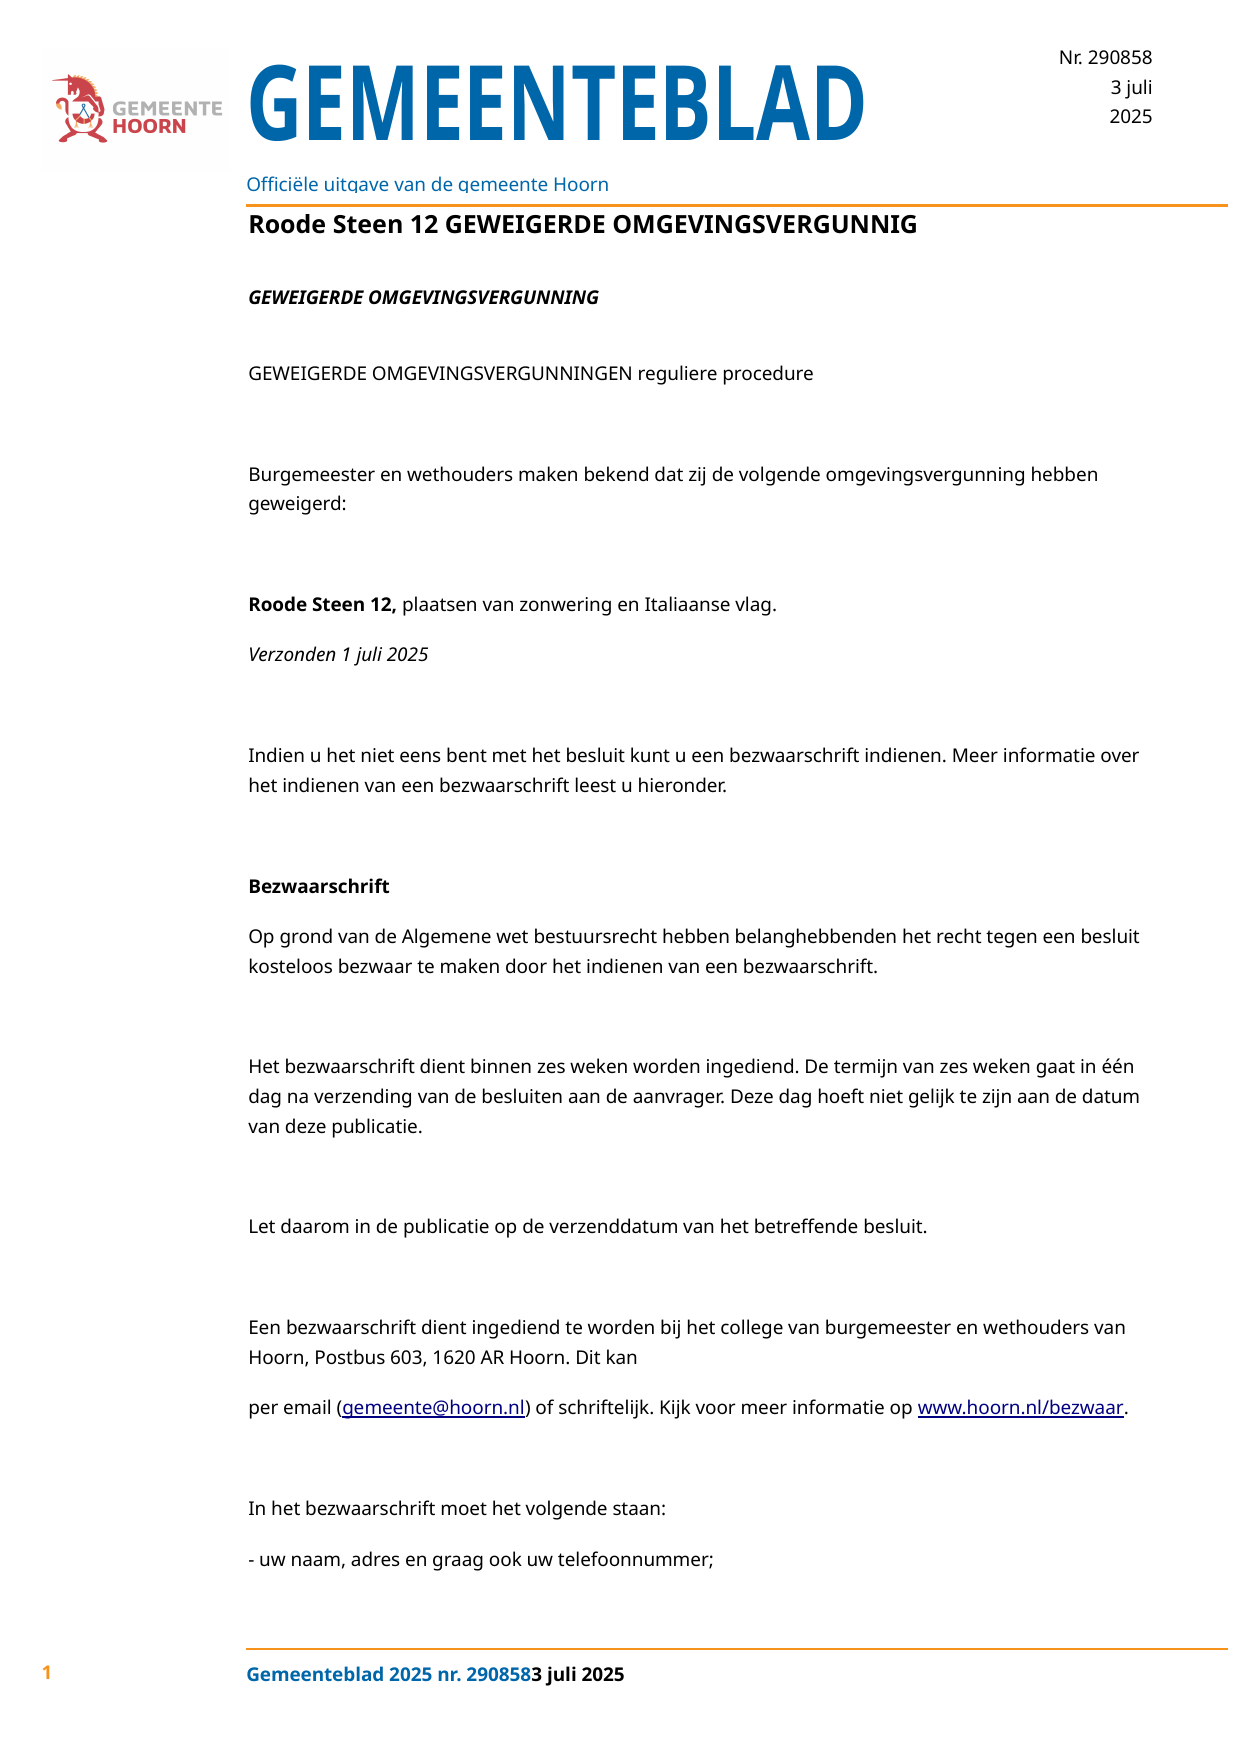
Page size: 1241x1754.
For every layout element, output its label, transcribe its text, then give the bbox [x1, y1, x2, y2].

text Een bezwaarschrift dient ingediend te worden bij het college van burgemeester en wethouders van Hoorn, Postbus 603, 1620 AR Hoorn. Dit kan [248, 1314, 1152, 1370]
text Indien u het niet eens bent met het besluit kunt u een bezwaarschrift indienen. Meer informatie over het indienen van een bezwaarschrift leest u hieronder. [248, 742, 1152, 798]
picture [41, 47, 231, 172]
text per email (gemeente@hoorn.nl) of schriftelijk. Kijk voor meer informatie op www.hoorn.nl/bezwaar. [248, 1394, 1152, 1420]
text GEWEIGERDE OMGEVINGSVERGUNNING [248, 284, 1152, 309]
text In het bezwaarschrift moet het volgende staan: [248, 1495, 1152, 1521]
text Let daarom in de publicatie op de verzenddatum van het betreffende besluit. [248, 1214, 1152, 1239]
text Burgemeester en wethouders maken bekend dat zij de volgende omgevingsvergunning hebben geweigerd: [248, 461, 1152, 516]
text - uw naam, adres en graag ook uw telefoonnummer; [248, 1546, 1152, 1572]
text GEWEIGERDE OMGEVINGSVERGUNNINGEN reguliere procedure [248, 360, 1152, 386]
text Op grond van de Algemene wet bestuursrecht hebben belanghebbenden het recht tegen een besluit kosteloos bezwaar te maken door het indienen van een bezwaarschrift. [248, 923, 1152, 979]
text Verzonden 1 juli 2025 [248, 642, 1152, 667]
text Het bezwaarschrift dient binnen zes weken worden ingediend. De termijn van zes weken gaat in één dag na verzending van de besluiten aan de aanvrager. Deze dag hoeft niet gelijk te zijn aan de datum van deze publicatie. [248, 1054, 1152, 1139]
text Roode Steen 12 GEWEIGERDE OMGEVINGSVERGUNNIG [248, 207, 1152, 241]
text Roode Steen 12, plaatsen van zonwering en Italiaanse vlag. [248, 591, 1152, 617]
text Bezwaarschrift [248, 873, 1152, 899]
